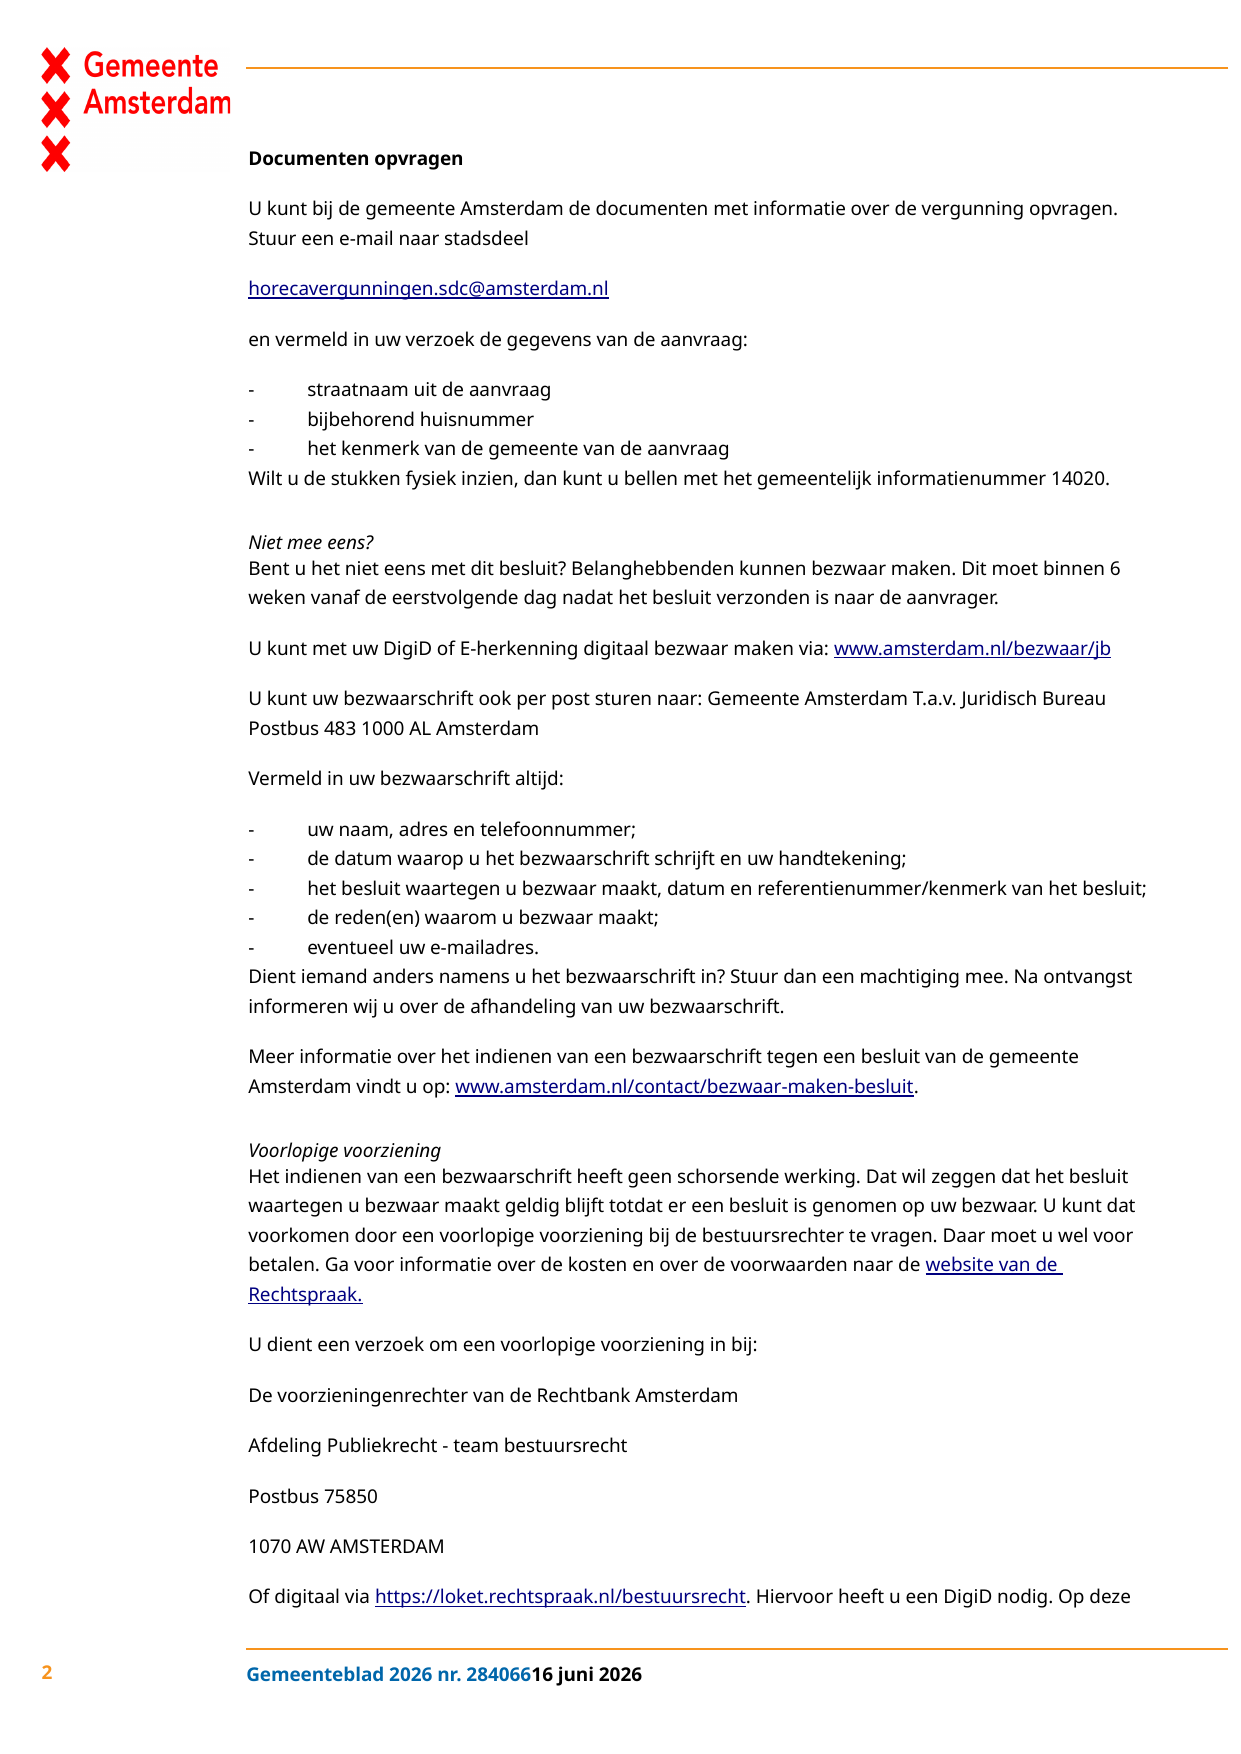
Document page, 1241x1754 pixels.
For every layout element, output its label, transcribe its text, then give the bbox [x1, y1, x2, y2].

text en vermeld in uw verzoek de gegevens van de aanvraag: [248, 326, 1152, 352]
list het besluit waartegen u bezwaar maakt, datum en referentienummer/kenmerk van het besluit; [248, 875, 1152, 901]
text Postbus 75850 [248, 1483, 1152, 1509]
text Niet mee eens? [248, 529, 1152, 555]
text U dient een verzoek om een voorlopige voorziening in bij: [248, 1332, 1152, 1357]
list straatnaam uit de aanvraag [248, 376, 1152, 402]
list bijbehorend huisnummer [248, 406, 1152, 432]
text U kunt met uw DigiD of E-herkenning digitaal bezwaar maken via: www.amsterdam.nl/bezwaar/jb [248, 635, 1152, 661]
text Bent u het niet eens met dit besluit? Belanghebbenden kunnen bezwaar maken. Dit moet binnen 6 weken vanaf de eerstvolgende dag nadat het besluit verzonden is naar de aanvrager. [248, 555, 1152, 610]
text Of digitaal via https://loket.rechtspraak.nl/bestuursrecht. Hiervoor heeft u een DigiD nodig. Op deze [248, 1584, 1152, 1609]
text U kunt uw bezwaarschrift ook per post sturen naar: Gemeente Amsterdam T.a.v. Juridisch Bureau Postbus 483 1000 AL Amsterdam [248, 685, 1152, 741]
text Het indienen van een bezwaarschrift heeft geen schorsende werking. Dat wil zeggen dat het besluit waartegen u bezwaar maakt geldig blijft totdat er een besluit is genomen op uw bezwaar. U kunt dat voorkomen door een voorlopige voorziening bij de bestuursrechter te vragen. Daar moet u wel voor betalen. Ga voor informatie over de kosten en over de voorwaarden naar de website van de Rechtspraak. [248, 1163, 1152, 1307]
text Meer informatie over het indienen van een bezwaarschrift tegen een besluit van de gemeente Amsterdam vindt u op: www.amsterdam.nl/contact/bezwaar-maken-besluit. [248, 1044, 1152, 1099]
text Vermeld in uw bezwaarschrift altijd: [248, 765, 1152, 791]
text Afdeling Publiekrecht - team bestuursrecht [248, 1432, 1152, 1458]
list de datum waarop u het bezwaarschrift schrijft en uw handtekening; [248, 845, 1152, 871]
list het kenmerk van de gemeente van de aanvraag [248, 436, 1152, 461]
list de reden(en) waarom u bezwaar maakt; [248, 904, 1152, 930]
text U kunt bij de gemeente Amsterdam de documenten met informatie over de vergunning opvragen. Stuur een e-mail naar stadsdeel [248, 196, 1152, 251]
text Documenten opvragen [248, 145, 1152, 171]
text 1070 AW AMSTERDAM [248, 1533, 1152, 1559]
text Dient iemand anders namens u het bezwaarschrift in? Stuur dan een machtiging mee. Na ontvangst informeren wij u over de afhandeling van uw bezwaarschrift. [248, 964, 1152, 1019]
list uw naam, adres en telefoonnummer; [248, 816, 1152, 841]
text Voorlopige voorziening [248, 1137, 1152, 1163]
text De voorzieningenrechter van de Rechtbank Amsterdam [248, 1382, 1152, 1408]
text Wilt u de stukken fysiek inzien, dan kunt u bellen met het gemeentelijk informatienummer 14020. [248, 465, 1152, 491]
text horecavergunningen.sdc@amsterdam.nl [248, 276, 1152, 301]
list eventueel uw e-mailadres. [248, 934, 1152, 960]
picture [41, 47, 231, 172]
